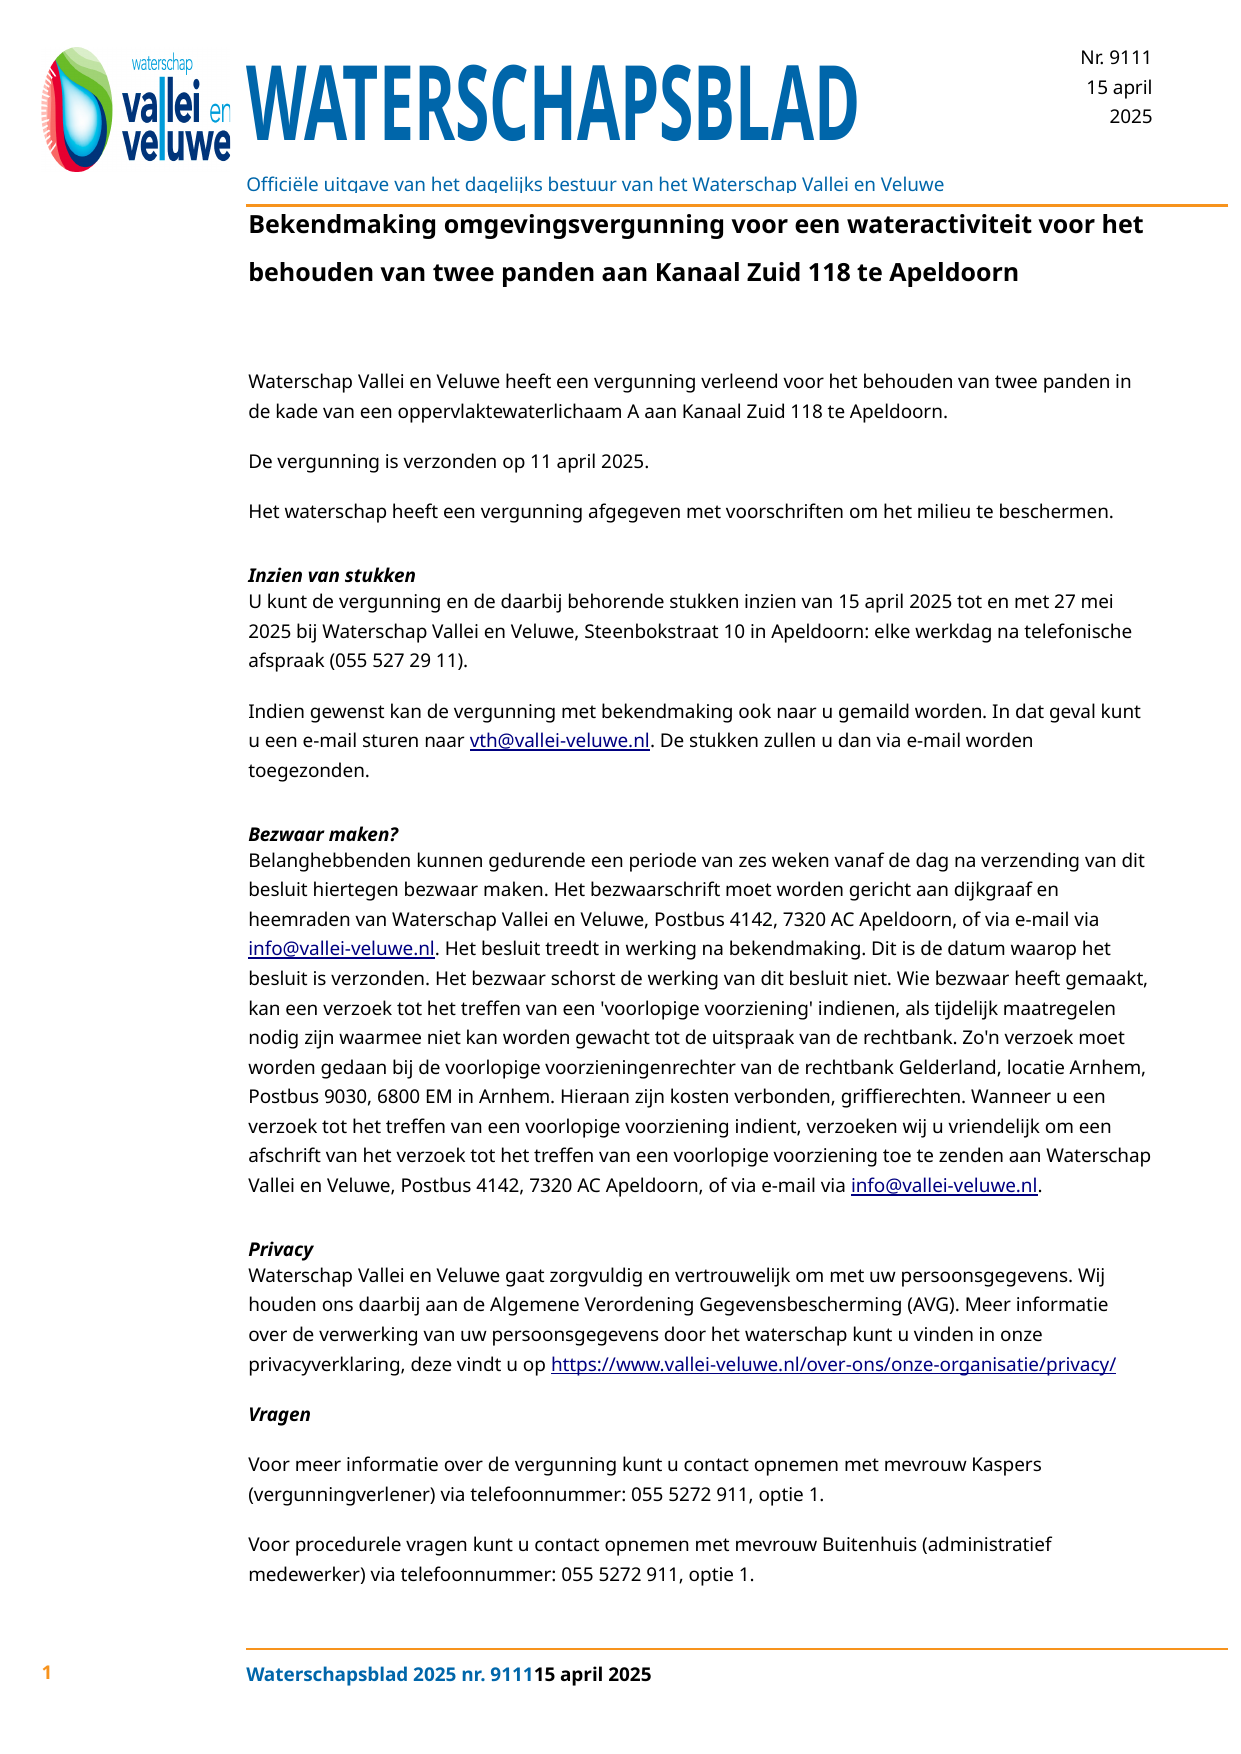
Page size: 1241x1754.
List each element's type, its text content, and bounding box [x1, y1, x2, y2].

text Voor procedurele vragen kunt u contact opnemen met mevrouw Buitenhuis (administratief medewerker) via telefoonnummer: 055 5272 911, optie 1. [248, 1532, 1152, 1587]
text Belanghebbenden kunnen gedurende een periode van zes weken vanaf de dag na verzending van dit besluit hiertegen bezwaar maken. Het bezwaarschrift moet worden gericht aan dijkgraaf en heemraden van Waterschap Vallei en Veluwe, Postbus 4142, 7320 AC Apeldoorn, of via e-mail via info@vallei-veluwe.nl. Het besluit treedt in werking na bekendmaking. Dit is de datum waarop het besluit is verzonden. Het bezwaar schorst de werking van dit besluit niet. Wie bezwaar heeft gemaakt, kan een verzoek tot het treffen van een 'voorlopige voorziening' indienen, als tijdelijk maatregelen nodig zijn waarmee niet kan worden gewacht tot de uitspraak van de rechtbank. Zo'n verzoek moet worden gedaan bij de voorlopige voorzieningenrechter van de rechtbank Gelderland, locatie Arnhem, Postbus 9030, 6800 EM in Arnhem. Hieraan zijn kosten verbonden, griffierechten. Wanneer u een verzoek tot het treffen van een voorlopige voorziening indient, verzoeken wij u vriendelijk om een afschrift van het verzoek tot het treffen van een voorlopige voorziening toe te zenden aan Waterschap Vallei en Veluwe, Postbus 4142, 7320 AC Apeldoorn, of via e-mail via info@vallei-veluwe.nl. [248, 847, 1152, 1198]
text De vergunning is verzonden op 11 april 2025. [248, 448, 1152, 474]
picture [41, 47, 231, 172]
text Privacy [248, 1236, 1152, 1262]
text Waterschap Vallei en Veluwe gaat zorgvuldig en vertrouwelijk om met uw persoonsgegevens. Wij houden ons daarbij aan de Algemene Verordening Gegevensbescherming (AVG). Meer informatie over de verwerking van uw persoonsgegevens door het waterschap kunt u vinden in onze privacyverklaring, deze vindt u op https://www.vallei-veluwe.nl/over-ons/onze-organisatie/privacy/ [248, 1262, 1152, 1376]
text Voor meer informatie over de vergunning kunt u contact opnemen met mevrouw Kaspers (vergunningverlener) via telefoonnummer: 055 5272 911, optie 1. [248, 1452, 1152, 1507]
text U kunt de vergunning en de daarbij behorende stukken inzien van 15 april 2025 tot en met 27 mei 2025 bij Waterschap Vallei en Veluwe, Steenbokstraat 10 in Apeldoorn: elke werkdag na telefonische afspraak (055 527 29 11). [248, 588, 1152, 673]
text Vragen [248, 1401, 1152, 1427]
text Bekendmaking omgevingsvergunning voor een wateractiviteit voor het behouden van twee panden aan Kanaal Zuid 118 te Apeldoorn [248, 207, 1152, 288]
text Indien gewenst kan de vergunning met bekendmaking ook naar u gemaild worden. In dat geval kunt u een e-mail sturen naar vth@vallei-veluwe.nl. De stukken zullen u dan via e-mail worden toegezonden. [248, 698, 1152, 783]
text Bezwaar maken? [248, 821, 1152, 847]
text Waterschap Vallei en Veluwe heeft een vergunning verleend voor het behouden van twee panden in de kade van een oppervlaktewaterlichaam A aan Kanaal Zuid 118 te Apeldoorn. [248, 368, 1152, 424]
text Het waterschap heeft een vergunning afgegeven met voorschriften om het milieu te beschermen. [248, 499, 1152, 524]
text Inzien van stukken [248, 563, 1152, 588]
